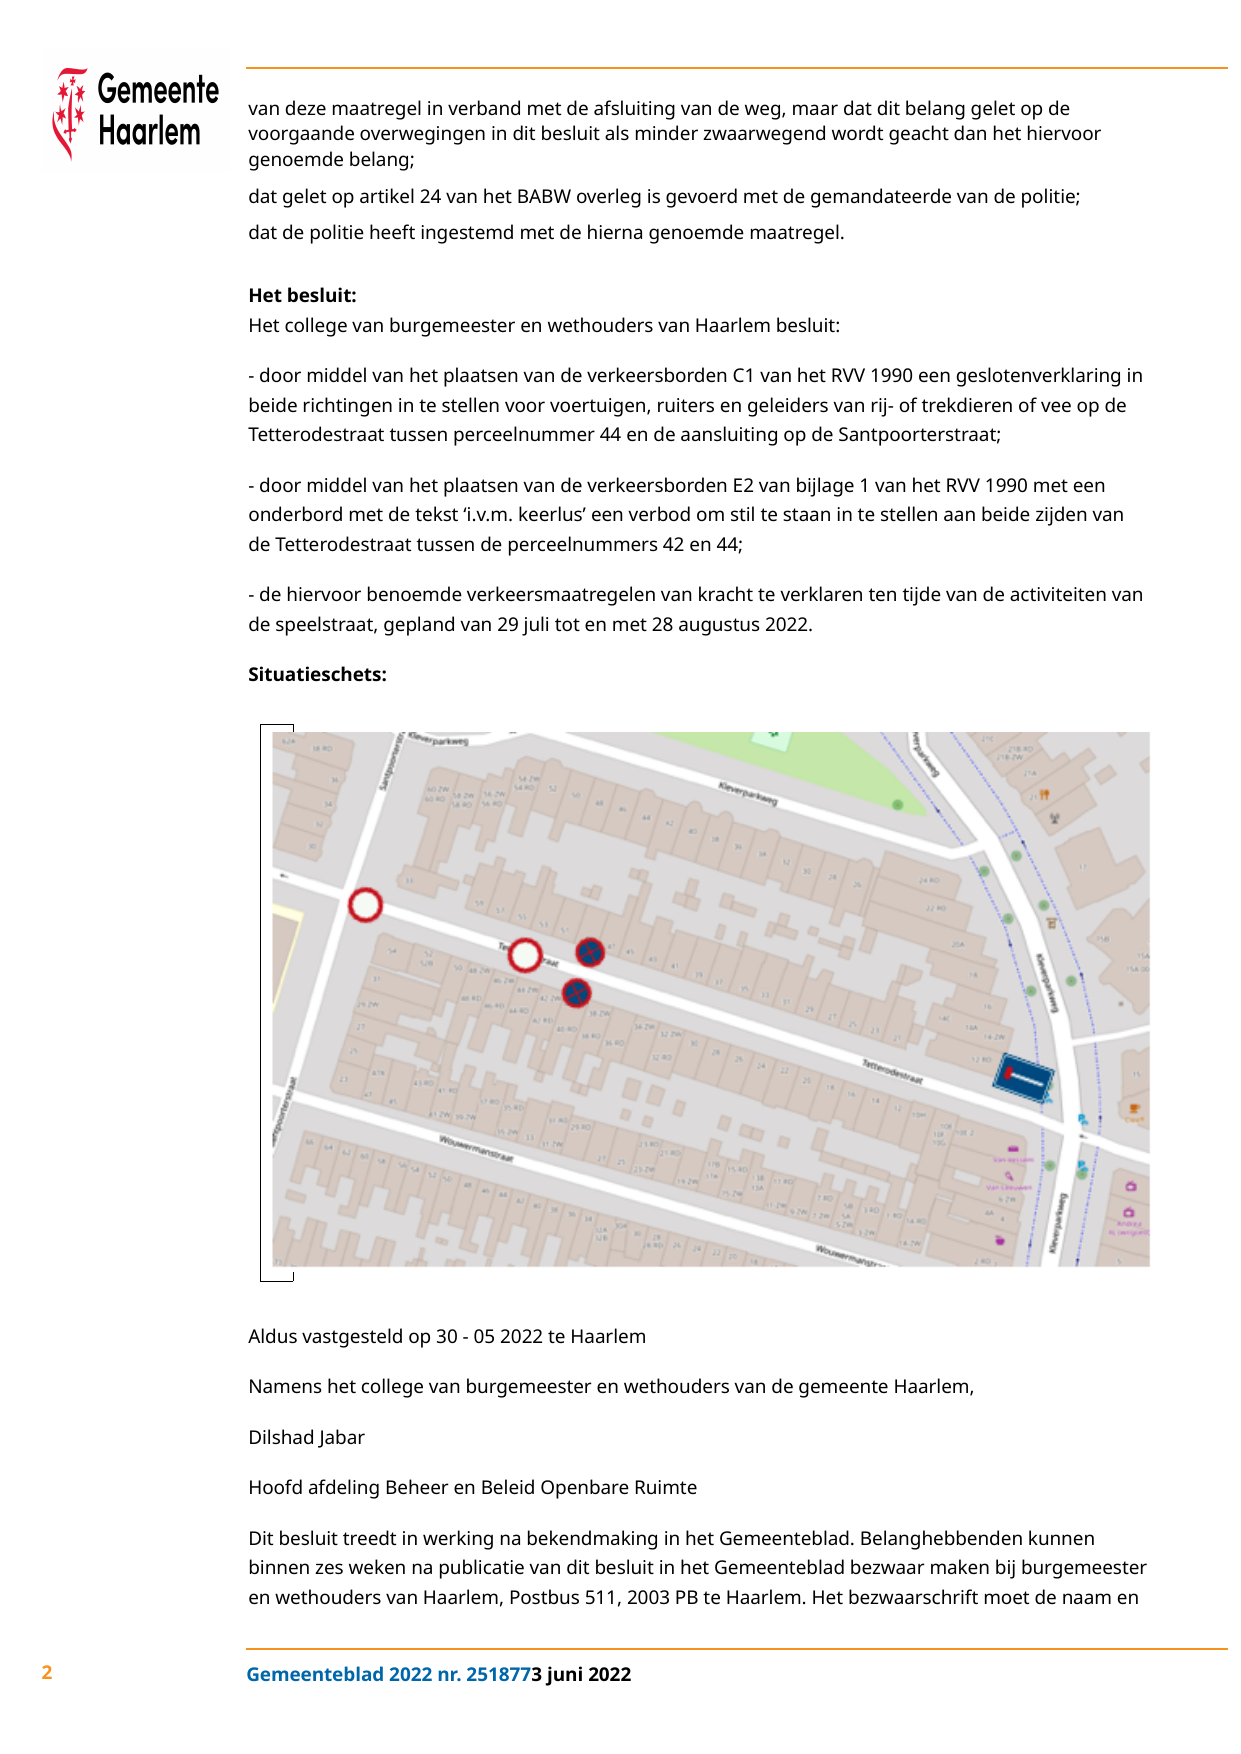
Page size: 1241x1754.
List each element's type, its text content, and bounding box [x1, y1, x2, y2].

text Aldus vastgesteld op 30 - 05 2022 te Haarlem [248, 1323, 1152, 1349]
text Situatieschets: [248, 661, 1152, 687]
text Het college van burgemeester en wethouders van Haarlem besluit: [248, 312, 1152, 338]
text - de hiervoor benoemde verkeersmaatregelen van kracht te verklaren ten tijde van de activiteiten van de speelstraat, gepland van 29 juli tot en met 28 augustus 2022. [248, 581, 1152, 637]
text dat de politie heeft ingestemd met de hierna genoemde maatregel. [248, 219, 1152, 245]
text Dilshad Jabar [248, 1424, 1152, 1449]
text - door middel van het plaatsen van de verkeersborden C1 van het RVV 1990 een geslotenverklaring in beide richtingen in te stellen voor voertuigen, ruiters en geleiders van rij- of trekdieren of vee op de Tetterodestraat tussen perceelnummer 44 en de aansluiting op de Santpoorterstraat; [248, 362, 1152, 447]
text Het besluit: [248, 282, 1152, 308]
picture [41, 47, 231, 172]
text - door middel van het plaatsen van de verkeersborden E2 van bijlage 1 van het RVV 1990 met een onderbord met de tekst ‘i.v.m. keerlus’ een verbod om stil te staan in te stellen aan beide zijden van de Tetterodestraat tussen de perceelnummers 42 en 44; [248, 472, 1152, 557]
text Hoofd afdeling Beheer en Beleid Openbare Ruimte [248, 1474, 1152, 1500]
text Namens het college van burgemeester en wethouders van de gemeente Haarlem, [248, 1373, 1152, 1399]
text Dit besluit treedt in werking na bekendmaking in het Gemeenteblad. Belanghebbenden kunnen binnen zes weken na publicatie van dit besluit in het Gemeenteblad bezwaar maken bij burgemeester en wethouders van Haarlem, Postbus 511, 2003 PB te Haarlem. Het bezwaarschrift moet de naam en [248, 1525, 1152, 1609]
text van deze maatregel in verband met de afsluiting van de weg, maar dat dit belang gelet op de voorgaande overwegingen in dit besluit als minder zwaarwegend wordt geacht dan het hiervoor genoemde belang; [248, 95, 1152, 172]
picture [268, 732, 1155, 1272]
text dat gelet op artikel 24 van het BABW overleg is gevoerd met de gemandateerde van de politie; [248, 183, 1152, 209]
